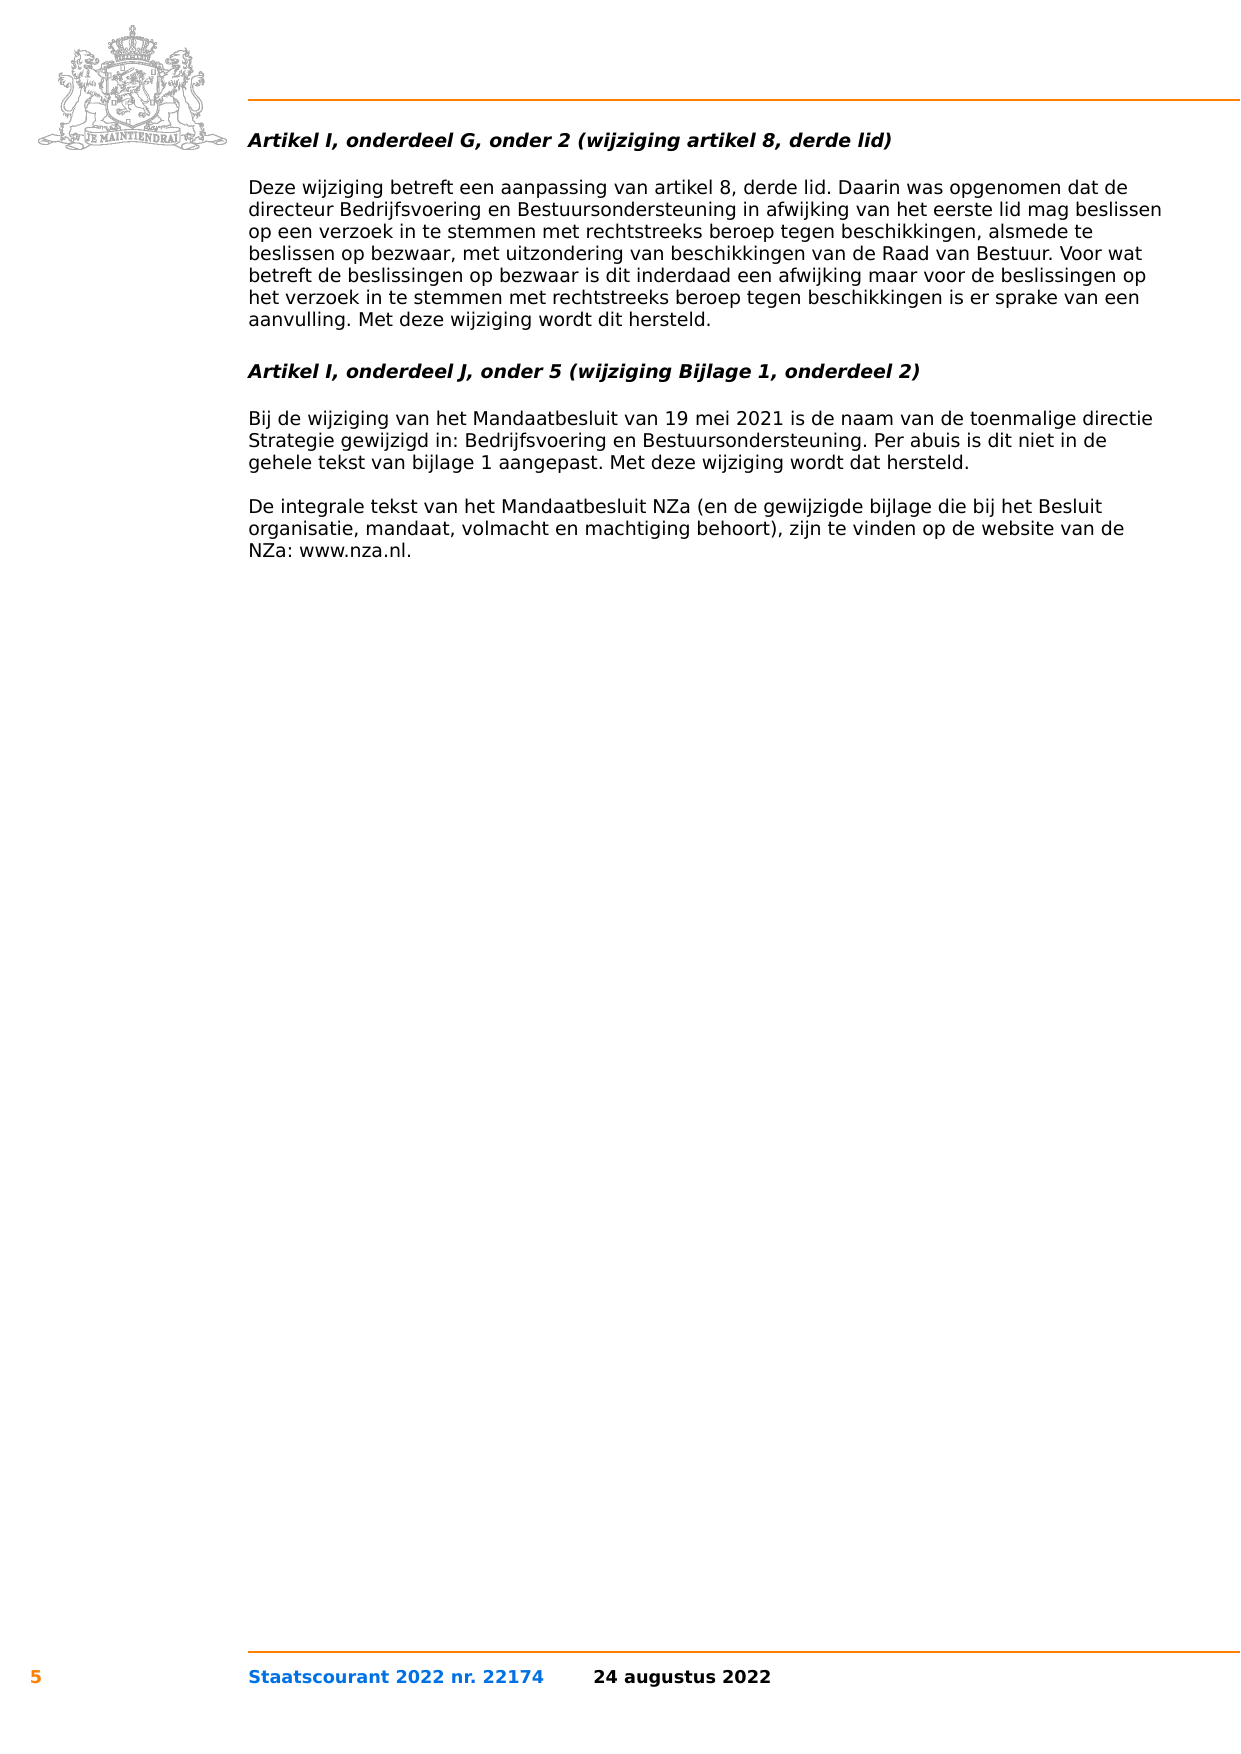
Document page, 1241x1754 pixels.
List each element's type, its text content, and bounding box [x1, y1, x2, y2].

text Bij de wijziging van het Mandaatbesluit van 19 mei 2021 is de naam van de toenmalige directie Strategie gewijzigd in: Bedrijfsvoering en Bestuursondersteuning. Per abuis is dit niet in de gehele tekst van bijlage 1 aangepast. Met deze wijziging wordt dat hersteld. [248, 408, 1163, 474]
subtitle Artikel I, onderdeel J, onder 5 (wijziging Bijlage 1, onderdeel 2) [248, 361, 1163, 383]
text Deze wijziging betreft een aanpassing van artikel 8, derde lid. Daarin was opgenomen dat de directeur Bedrijfsvoering en Bestuursondersteuning in afwijking van het eerste lid mag beslissen op een verzoek in te stemmen met rechtstreeks beroep tegen beschikkingen, alsmede te beslissen op bezwaar, met uitzondering van beschikkingen van de Raad van Bestuur. Voor wat betreft de beslissingen op bezwaar is dit inderdaad een afwijking maar voor de beslissingen op het verzoek in te stemmen met rechtstreeks beroep tegen beschikkingen is er sprake van een aanvulling. Met deze wijziging wordt dit hersteld. [248, 177, 1163, 331]
picture [38, 25, 227, 150]
subtitle Artikel I, onderdeel G, onder 2 (wijziging artikel 8, derde lid) [248, 130, 1163, 152]
text De integrale tekst van het Mandaatbesluit NZa (en de gewijzigde bijlage die bij het Besluit organisatie, mandaat, volmacht en machtiging behoort), zijn te vinden op de website van de NZa: www.nza.nl. [248, 496, 1163, 561]
